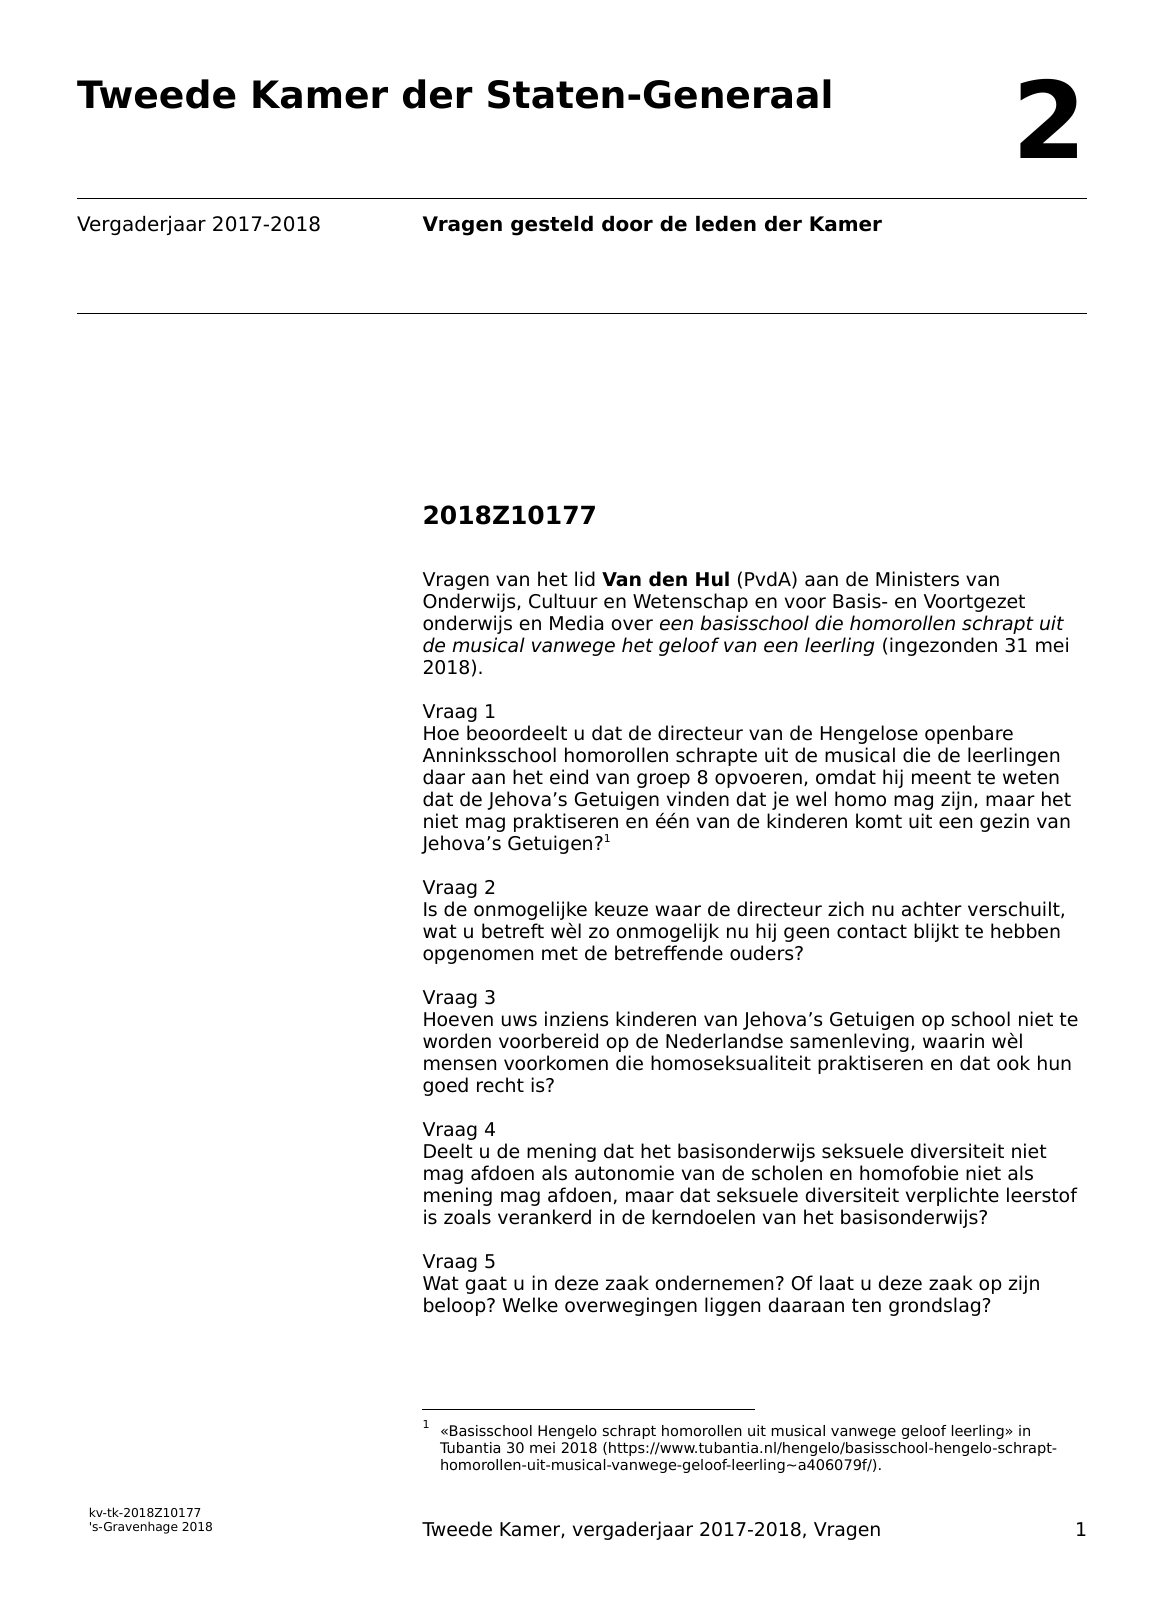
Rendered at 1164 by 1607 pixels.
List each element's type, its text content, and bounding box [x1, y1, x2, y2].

text Hoe beoordeelt u dat de directeur van de Hengelose openbare Anninksschool homorollen schrapte uit de musical die de leerlingen daar aan het eind van groep 8 opvoeren, omdat hij meent te weten dat de Jehova’s Getuigen vinden dat je wel homo mag zijn, maar het niet mag praktiseren en één van de kinderen komt uit een gezin van Jehova’s Getuigen? [422, 723, 1087, 855]
text Vraag 1 [422, 701, 1087, 723]
text Vragen van het lid Van den Hul (PvdA) aan de Ministers van Onderwijs, Cultuur en Wetenschap en voor Basis- en Voortgezet onderwijs en Media over een basisschool die homorollen schrapt uit de musical vanwege het geloof van een leerling (ingezonden 31 mei 2018). [422, 569, 1087, 679]
text Vraag 5 [422, 1251, 1087, 1273]
text 's-Gravenhage 2018 [88, 1520, 323, 1534]
table_header Tweede Kamer der Staten-Generaal [77, 59, 886, 198]
text Hoeven uws inziens kinderen van Jehova’s Getuigen op school niet te worden voorbereid op de Nederlandse samenleving, waarin wèl mensen voorkomen die homoseksualiteit praktiseren en dat ook hun goed recht is? [422, 1009, 1087, 1097]
text Vraag 3 [422, 987, 1087, 1009]
text Is de onmogelijke keuze waar de directeur zich nu achter verschuilt, wat u betreft wèl zo onmogelijk nu hij geen contact blijkt te hebben opgenomen met de betreffende ouders? [422, 899, 1087, 965]
table_header 2 [886, 59, 1087, 198]
text kv-tk-2018Z10177 [88, 1506, 323, 1520]
text Vraag 4 [422, 1119, 1087, 1141]
text 2018Z10177 [422, 501, 1087, 531]
table_cell Vergaderjaar 2017-2018 [77, 199, 422, 313]
text Deelt u de mening dat het basisonderwijs seksuele diversiteit niet mag afdoen als autonomie van de scholen en homofobie niet als mening mag afdoen, maar dat seksuele diversiteit verplichte leerstof is zoals verankerd in de kerndoelen van het basisonderwijs? [422, 1141, 1087, 1229]
table_cell Vragen gesteld door de leden der Kamer [422, 199, 1087, 313]
text Vraag 2 [422, 877, 1087, 899]
text «Basisschool Hengelo schrapt homorollen uit musical vanwege geloof leerling» in Tubantia 30 mei 2018 (https://www.tubantia.nl/hengelo/basisschool-hengelo-schrapt-homorollen-uit-musical-vanwege-geloof-leerling~a406079f/). [422, 1418, 1087, 1474]
text Wat gaat u in deze zaak ondernemen? Of laat u deze zaak op zijn beloop? Welke overwegingen liggen daaraan ten grondslag? [422, 1273, 1087, 1317]
